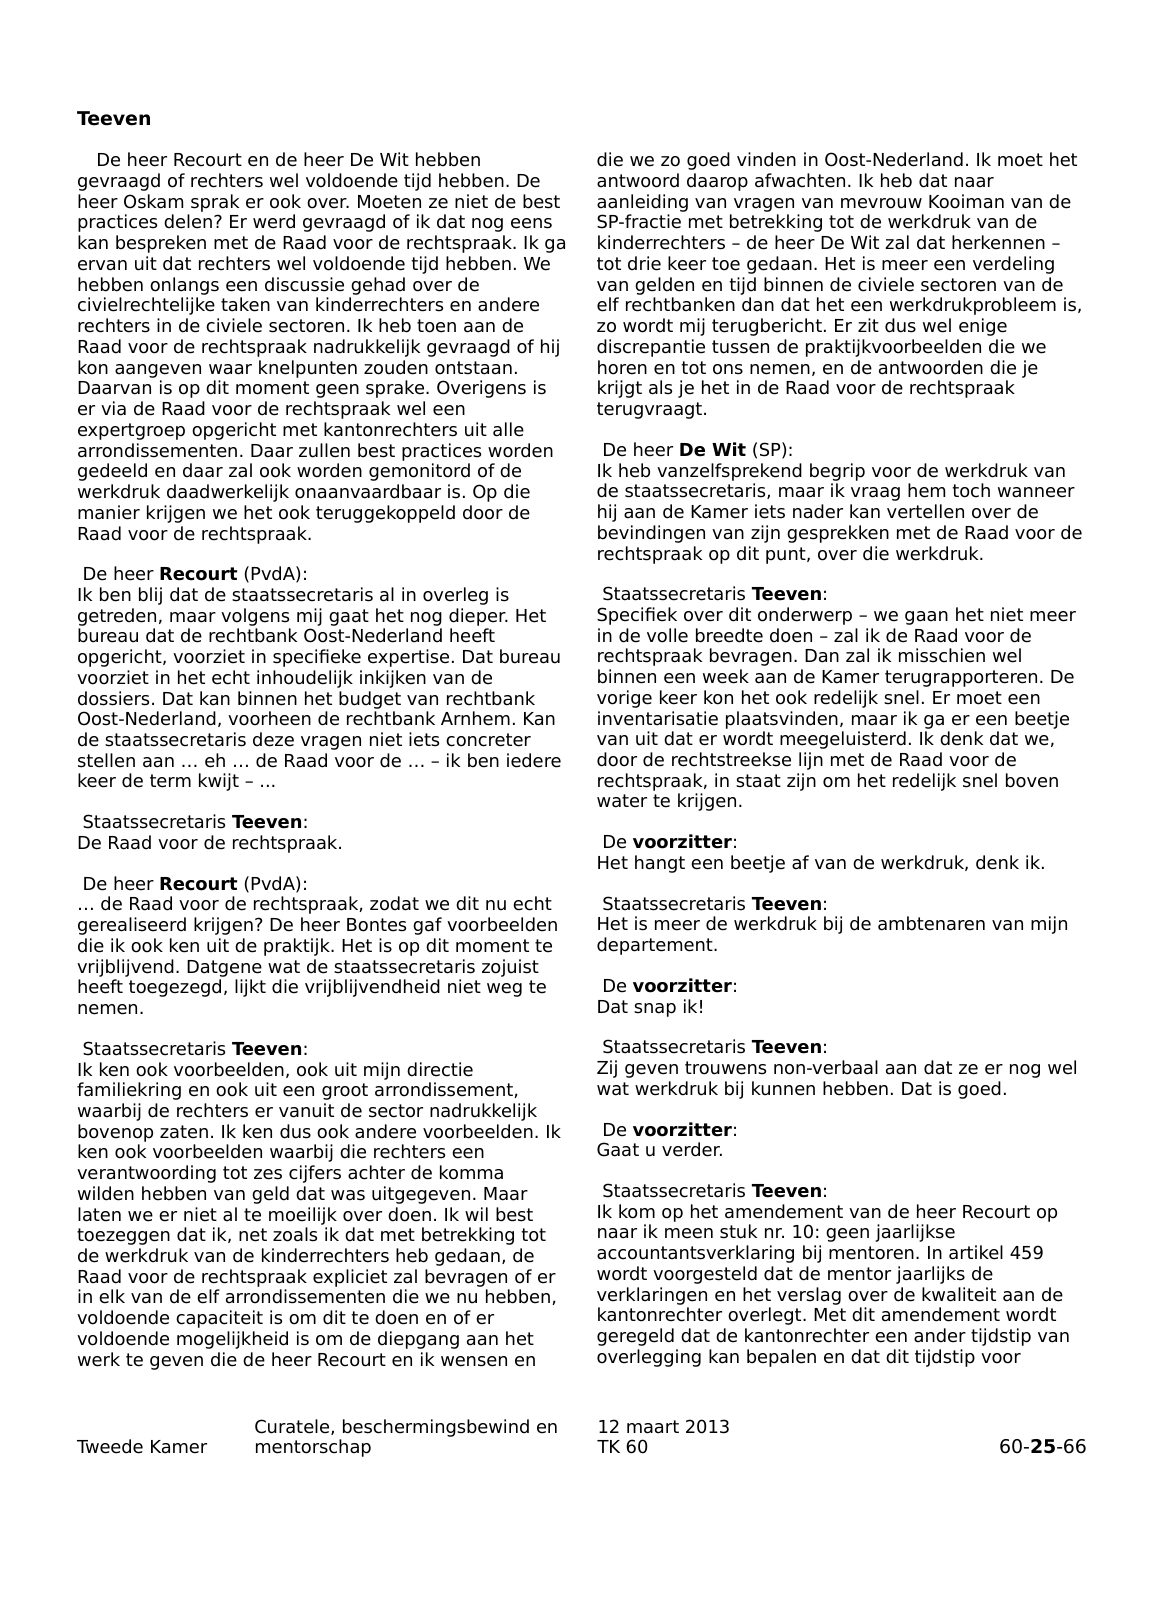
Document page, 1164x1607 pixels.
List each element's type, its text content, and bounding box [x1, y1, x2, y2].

text Staatssecretaris Teeven: [596, 584, 1087, 605]
text Ik kom op het amendement van de heer Recourt op naar ik meen stuk nr. 10: geen jaarlijkse accountantsverklaring bij mentoren. In artikel 459 wordt voorgesteld dat de mentor jaarlijks de verklaringen en het verslag over de kwaliteit aan de kantonrechter overlegt. Met dit amendement wordt geregeld dat de kantonrechter een ander tijdstip van overlegging kan bepalen en dat dit tijdstip voor [596, 1202, 1087, 1367]
text De Raad voor de rechtspraak. [77, 833, 567, 853]
text Het is meer de werkdruk bij de ambtenaren van mijn departement. [596, 914, 1087, 956]
text Staatssecretaris Teeven: [596, 893, 1087, 914]
text die we zo goed vinden in Oost-Nederland. Ik moet het antwoord daarop afwachten. Ik heb dat naar aanleiding van vragen van mevrouw Kooiman van de SP-fractie met betrekking tot de werkdruk van de kinderrechters – de heer De Wit zal dat herkennen – tot drie keer toe gedaan. Het is meer een verdeling van gelden en tijd binnen de civiele sectoren van de elf rechtbanken dan dat het een werkdrukprobleem is, zo wordt mij terugbericht. Er zit dus wel enige discrepantie tussen de praktijkvoorbeelden die we horen en tot ons nemen, en de antwoorden die je krijgt als je het in de Raad voor de rechtspraak terugvraagt. [596, 150, 1087, 420]
text De voorzitter: [596, 832, 1087, 853]
text De voorzitter: [596, 1119, 1087, 1140]
text De voorzitter: [596, 976, 1087, 996]
text Staatssecretaris Teeven: [77, 1039, 567, 1059]
text Dat snap ik! [596, 996, 1087, 1017]
text Specifiek over dit onderwerp – we gaan het niet meer in de volle breedte doen – zal ik de Raad voor de rechtspraak bevragen. Dan zal ik misschien wel binnen een week aan de Kamer terugrapporteren. De vorige keer kon het ook redelijk snel. Er moet een inventarisatie plaatsvinden, maar ik ga er een beetje van uit dat er wordt meegeluisterd. Ik denk dat we, door de rechtstreekse lijn met de Raad voor de rechtspraak, in staat zijn om het redelijk snel boven water te krijgen. [596, 605, 1087, 812]
text De heer Recourt (PvdA): [77, 564, 567, 585]
text Ik heb vanzelfsprekend begrip voor de werkdruk van de staatssecretaris, maar ik vraag hem toch wanneer hij aan de Kamer iets nader kan vertellen over de bevindingen van zijn gesprekken met de Raad voor de rechtspraak op dit punt, over die werkdruk. [596, 460, 1087, 564]
text Staatssecretaris Teeven: [77, 812, 567, 833]
text Zij geven trouwens non-verbaal aan dat ze er nog wel wat werkdruk bij kunnen hebben. Dat is goed. [596, 1058, 1087, 1099]
text De heer Recourt en de heer De Wit hebben gevraagd of rechters wel voldoende tijd hebben. De heer Oskam sprak er ook over. Moeten ze niet de best practices delen? Er werd gevraagd of ik dat nog eens kan bespreken met de Raad voor de rechtspraak. Ik ga ervan uit dat rechters wel voldoende tijd hebben. We hebben onlangs een discussie gehad over de civielrechtelijke taken van kinderrechters en andere rechters in de civiele sectoren. Ik heb toen aan de Raad voor de rechtspraak nadrukkelijk gevraagd of hij kon aangeven waar knelpunten zouden ontstaan. Daarvan is op dit moment geen sprake. Overigens is er via de Raad voor de rechtspraak wel een expertgroep opgericht met kantonrechters uit alle arrondissementen. Daar zullen best practices worden gedeeld en daar zal ook worden gemonitord of de werkdruk daadwerkelijk onaanvaardbaar is. Op die manier krijgen we het ook teruggekoppeld door de Raad voor de rechtspraak. [77, 150, 567, 544]
text Ik ken ook voorbeelden, ook uit mijn directie familiekring en ook uit een groot arrondissement, waarbij de rechters er vanuit de sector nadrukkelijk bovenop zaten. Ik ken dus ook andere voorbeelden. Ik ken ook voorbeelden waarbij die rechters een verantwoording tot zes cijfers achter de komma wilden hebben van geld dat was uitgegeven. Maar laten we er niet al te moeilijk over doen. Ik wil best toezeggen dat ik, net zoals ik dat met betrekking tot de werkdruk van de kinderrechters heb gedaan, de Raad voor de rechtspraak expliciet zal bevragen of er in elk van de elf arrondissementen die we nu hebben, voldoende capaciteit is om dit te doen en of er voldoende mogelijkheid is om de diepgang aan het werk te geven die de heer Recourt en ik wensen en [77, 1059, 567, 1370]
text Staatssecretaris Teeven: [596, 1181, 1087, 1202]
text De heer Recourt (PvdA): [77, 873, 567, 894]
text Staatssecretaris Teeven: [596, 1037, 1087, 1058]
text … de Raad voor de rechtspraak, zodat we dit nu echt gerealiseerd krijgen? De heer Bontes gaf voorbeelden die ik ook ken uit de praktijk. Het is op dit moment te vrijblijvend. Datgene wat de staatssecretaris zojuist heeft toegezegd, lijkt die vrijblijvendheid niet weg te nemen. [77, 894, 567, 1019]
text Het hangt een beetje af van de werkdruk, denk ik. [596, 853, 1087, 873]
text Ik ben blij dat de staatssecretaris al in overleg is getreden, maar volgens mij gaat het nog dieper. Het bureau dat de rechtbank Oost-Nederland heeft opgericht, voorziet in specifieke expertise. Dat bureau voorziet in het echt inhoudelijk inkijken van de dossiers. Dat kan binnen het budget van rechtbank Oost-Nederland, voorheen de rechtbank Arnhem. Kan de staatssecretaris deze vragen niet iets concreter stellen aan … eh … de Raad voor de … – ik ben iedere keer de term kwijt – ... [77, 585, 567, 792]
text Gaat u verder. [596, 1140, 1087, 1161]
text De heer De Wit (SP): [596, 440, 1087, 460]
